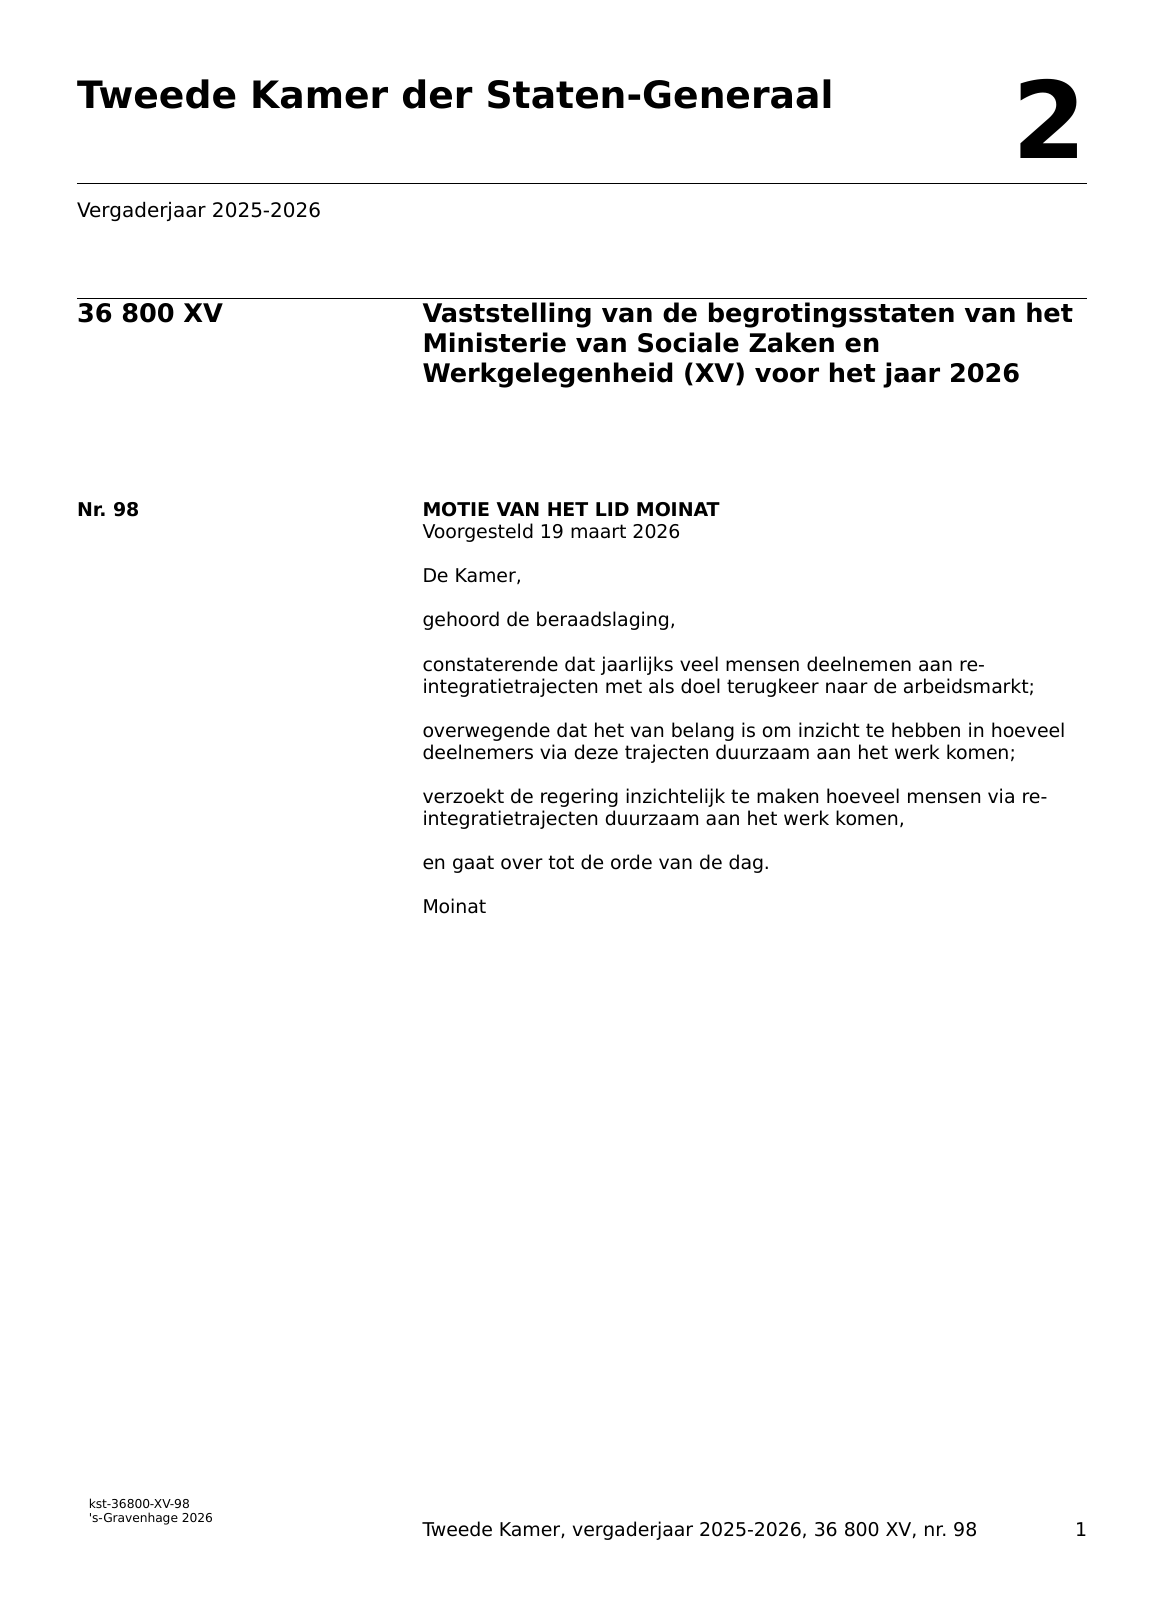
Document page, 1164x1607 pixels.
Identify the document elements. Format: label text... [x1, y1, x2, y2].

subtitle 36 800 XV Vaststelling van de begrotingsstaten van het Ministerie van Sociale Zaken en Werkgelegenheid (XV) voor het jaar 2026 [77, 299, 1087, 388]
text verzoekt de regering inzichtelijk te maken hoeveel mensen via re-integratietrajecten duurzaam aan het werk komen, [422, 786, 1087, 830]
text Voorgesteld 19 maart 2026 [422, 521, 1087, 543]
text kst-36800-XV-98 [88, 1497, 323, 1511]
table_header Tweede Kamer der Staten-Generaal [77, 59, 886, 183]
text gehoord de beraadslaging, [422, 609, 1087, 631]
text 's-Gravenhage 2026 [88, 1511, 323, 1525]
table_cell Vergaderjaar 2025-2026 [77, 184, 1087, 298]
text Moinat [422, 896, 1087, 918]
subtitle Nr. 98 MOTIE VAN HET LID MOINAT [77, 499, 1087, 521]
text De Kamer, [422, 565, 1087, 587]
text constaterende dat jaarlijks veel mensen deelnemen aan re-integratietrajecten met als doel terugkeer naar de arbeidsmarkt; [422, 653, 1087, 697]
text en gaat over tot de orde van de dag. [422, 852, 1087, 874]
text overwegende dat het van belang is om inzicht te hebben in hoeveel deelnemers via deze trajecten duurzaam aan het werk komen; [422, 720, 1087, 764]
table_header 2 [886, 59, 1087, 183]
